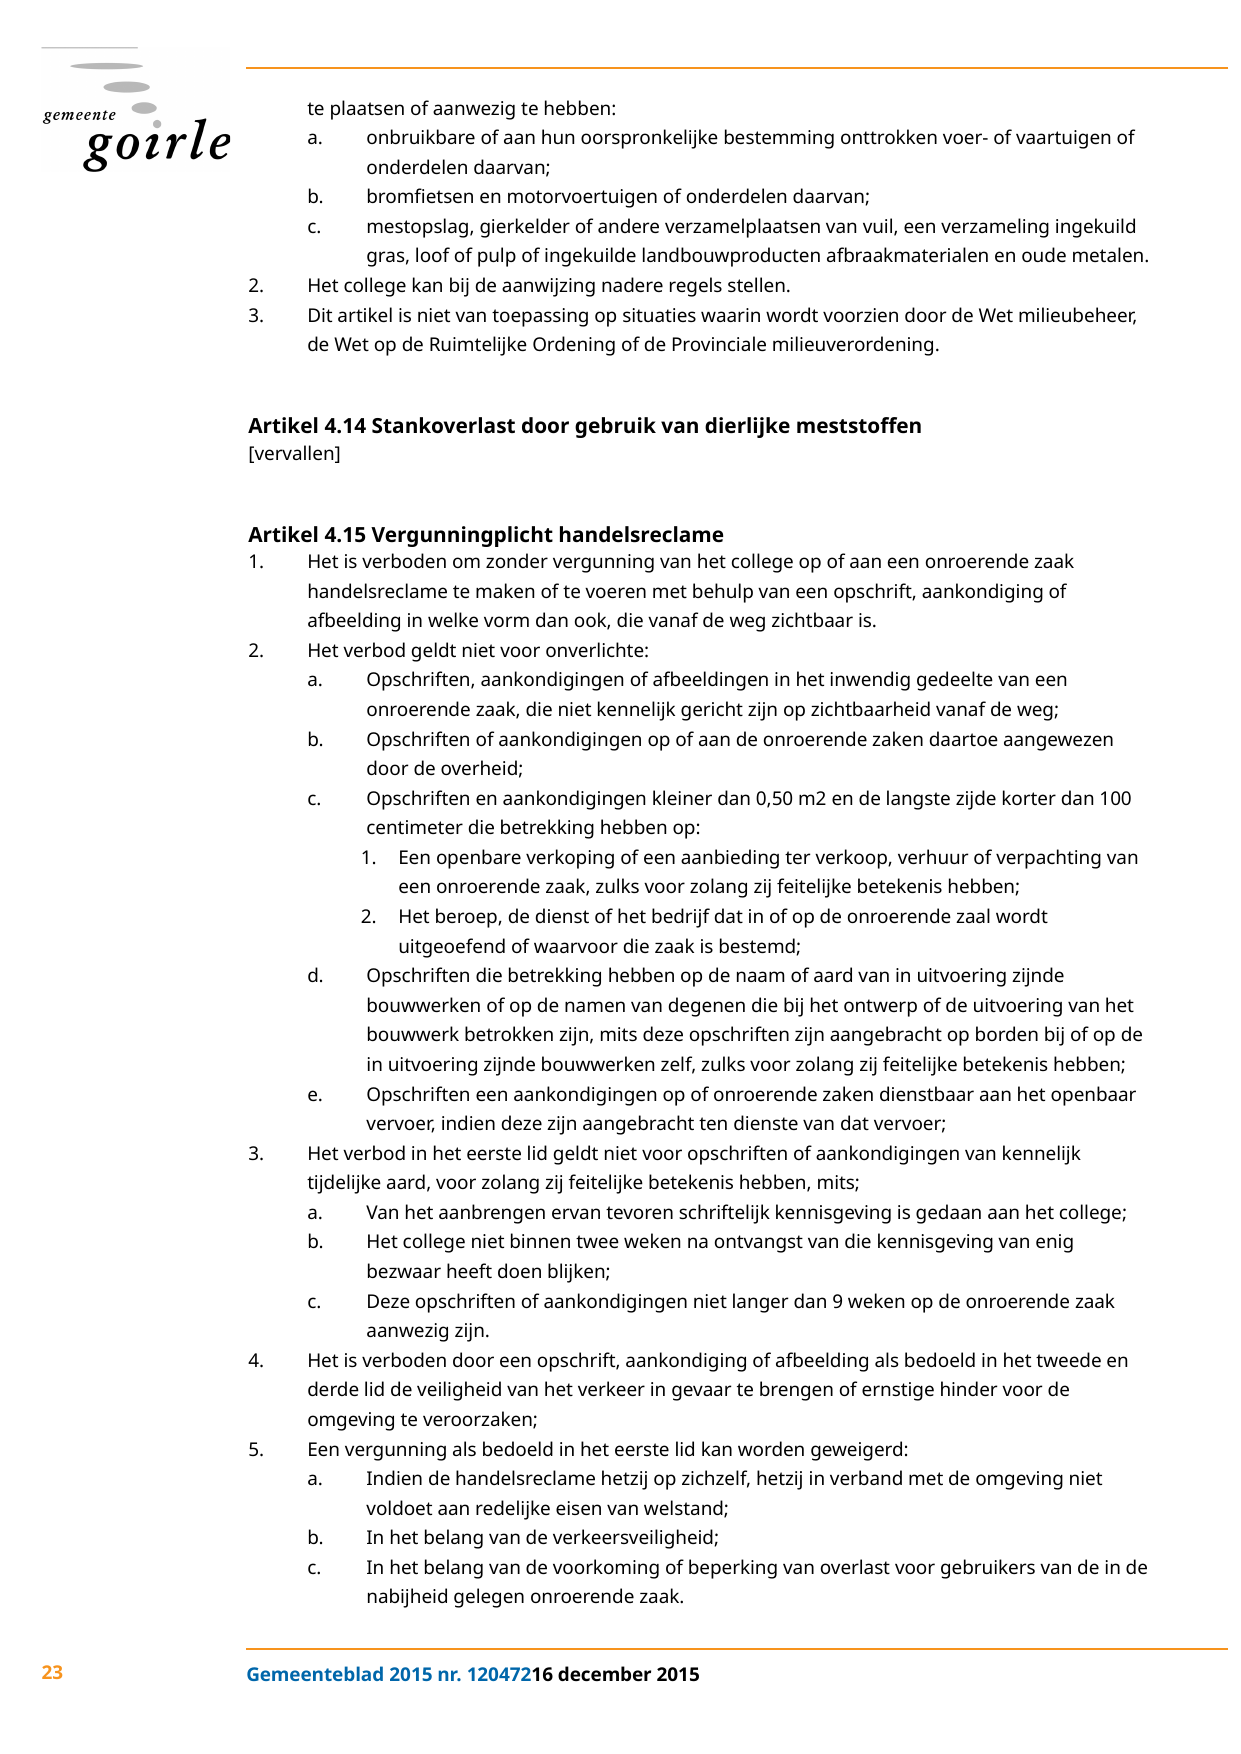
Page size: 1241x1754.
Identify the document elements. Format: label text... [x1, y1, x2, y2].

list Een openbare verkoping of een aanbieding ter verkoop, verhuur of verpachting van een onroerende zaak, zulks voor zolang zij feitelijke betekenis hebben; [361, 844, 1152, 899]
list Het verbod in het eerste lid geldt niet voor opschriften of aankondigingen van kennelijk tijdelijke aard, voor zolang zij feitelijke betekenis hebben, mits; [248, 1140, 1152, 1195]
list Het is verboden door een opschrift, aankondiging of afbeelding als bedoeld in het tweede en derde lid de veiligheid van het verkeer in gevaar te brengen of ernstige hinder voor de omgeving te veroorzaken; [248, 1347, 1152, 1432]
list Het verbod geldt niet voor onverlichte: [248, 637, 1152, 663]
list Het beroep, de dienst of het bedrijf dat in of op de onroerende zaal wordt uitgeoefend of waarvoor die zaak is bestemd; [361, 903, 1152, 959]
list bromfietsen en motorvoertuigen of onderdelen daarvan; [307, 183, 1152, 209]
picture [41, 47, 231, 172]
list Het is verboden om zonder vergunning van het college op of aan een onroerende zaak handelsreclame te maken of te voeren met behulp van een opschrift, aankondiging of afbeelding in welke vorm dan ook, die vanaf de weg zichtbaar is. [248, 548, 1152, 633]
text Artikel 4.14 Stankoverlast door gebruik van dierlijke meststoffen [248, 411, 1152, 440]
list Dit artikel is niet van toepassing op situaties waarin wordt voorzien door de Wet milieubeheer, de Wet op de Ruimtelijke Ordening of de Provinciale milieuverordening. [248, 302, 1152, 357]
list In het belang van de voorkoming of beperking van overlast voor gebruikers van de in de nabijheid gelegen onroerende zaak. [307, 1554, 1152, 1609]
list Opschriften en aankondigingen kleiner dan 0,50 m2 en de langste zijde korter dan 100 centimeter die betrekking hebben op: [307, 785, 1152, 840]
list Opschriften een aankondigingen op of onroerende zaken dienstbaar aan het openbaar vervoer, indien deze zijn aangebracht ten dienste van dat vervoer; [307, 1081, 1152, 1136]
list Het college niet binnen twee weken na ontvangst van die kennisgeving van enig bezwaar heeft doen blijken; [307, 1229, 1152, 1284]
list Een vergunning als bedoeld in het eerste lid kan worden geweigerd: [248, 1436, 1152, 1462]
list In het belang van de verkeersveiligheid; [307, 1524, 1152, 1550]
list Het college kan bij de aanwijzing nadere regels stellen. [248, 272, 1152, 298]
list Opschriften, aankondigingen of afbeeldingen in het inwendig gedeelte van een onroerende zaak, die niet kennelijk gericht zijn op zichtbaarheid vanaf de weg; [307, 667, 1152, 722]
list onbruikbare of aan hun oorspronkelijke bestemming onttrokken voer- of vaartuigen of onderdelen daarvan; [307, 124, 1152, 180]
list mestopslag, gierkelder of andere verzamelplaatsen van vuil, een verzameling ingekuild gras, loof of pulp of ingekuilde landbouwproducten afbraakmaterialen en oude metalen. [307, 213, 1152, 268]
list Van het aanbrengen ervan tevoren schriftelijk kennisgeving is gedaan aan het college; [307, 1199, 1152, 1225]
list Deze opschriften of aankondigingen niet langer dan 9 weken op de onroerende zaak aanwezig zijn. [307, 1288, 1152, 1343]
list Indien de handelsreclame hetzij op zichzelf, hetzij in verband met de omgeving niet voldoet aan redelijke eisen van welstand; [307, 1465, 1152, 1521]
list Opschriften of aankondigingen op of aan de onroerende zaken daartoe aangewezen door de overheid; [307, 726, 1152, 781]
text [vervallen] [248, 440, 1152, 466]
text Artikel 4.15 Vergunningplicht handelsreclame [248, 520, 1152, 548]
list te plaatsen of aanwezig te hebben: [248, 95, 1152, 121]
list Opschriften die betrekking hebben op de naam of aard van in uitvoering zijnde bouwwerken of op de namen van degenen die bij het ontwerp of de uitvoering van het bouwwerk betrokken zijn, mits deze opschriften zijn aangebracht op borden bij of op de in uitvoering zijnde bouwwerken zelf, zulks voor zolang zij feitelijke betekenis hebben; [307, 962, 1152, 1077]
